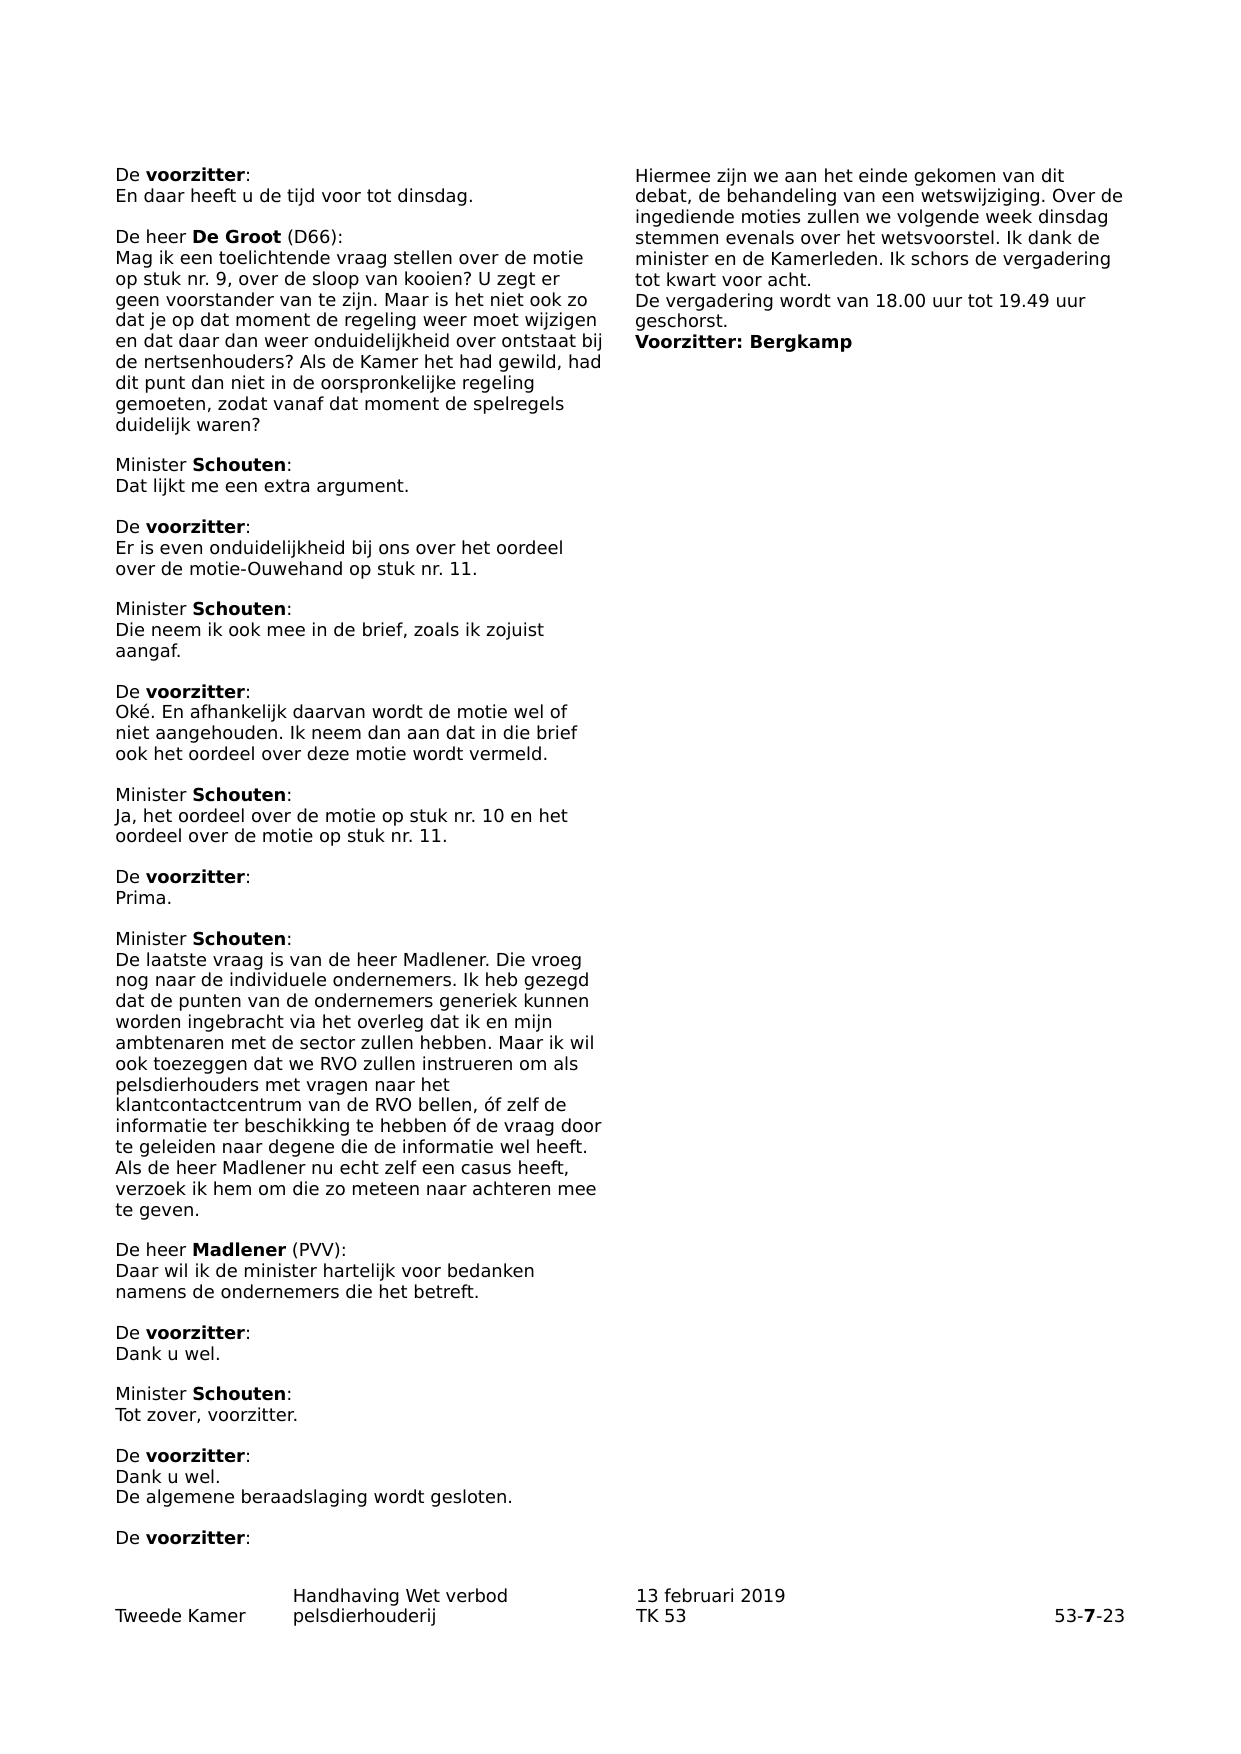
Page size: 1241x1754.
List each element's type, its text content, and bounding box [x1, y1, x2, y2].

text Voorzitter: Bergkamp [635, 332, 1125, 353]
text Oké. En afhankelijk daarvan wordt de motie wel of niet aangehouden. Ik neem dan aan dat in die brief ook het oordeel over deze motie wordt vermeld. [115, 702, 605, 765]
text Minister Schouten: [115, 929, 605, 949]
text Minister Schouten: [115, 599, 605, 620]
text Minister Schouten: [115, 455, 605, 476]
text De heer Madlener (PVV): [115, 1240, 605, 1261]
text De heer De Groot (D66): [115, 227, 605, 248]
text De voorzitter: [115, 1528, 605, 1549]
text Mag ik een toelichtende vraag stellen over de motie op stuk nr. 9, over de sloop van kooien? U zegt er geen voorstander van te zijn. Maar is het niet ook zo dat je op dat moment de regeling weer moet wijzigen en dat daar dan weer onduidelijkheid over ontstaat bij de nertsenhouders? Als de Kamer het had gewild, had dit punt dan niet in de oorspronkelijke regeling gemoeten, zodat vanaf dat moment de spelregels duidelijk waren? [115, 248, 605, 435]
text Daar wil ik de minister hartelijk voor bedanken namens de ondernemers die het betreft. [115, 1261, 605, 1303]
text Dank u wel. [115, 1343, 605, 1364]
text Hiermee zijn we aan het einde gekomen van dit debat, de behandeling van een wetswijziging. Over de ingediende moties zullen we volgende week dinsdag stemmen evenals over het wetsvoorstel. Ik dank de minister en de Kamerleden. Ik schors de vergadering tot kwart voor acht. [635, 165, 1125, 290]
text De laatste vraag is van de heer Madlener. Die vroeg nog naar de individuele ondernemers. Ik heb gezegd dat de punten van de ondernemers generiek kunnen worden ingebracht via het overleg dat ik en mijn ambtenaren met de sector zullen hebben. Maar ik wil ook toezeggen dat we RVO zullen instrueren om als pelsdierhouders met vragen naar het klantcontactcentrum van de RVO bellen, óf zelf de informatie ter beschikking te hebben óf de vraag door te geleiden naar degene die de informatie wel heeft. Als de heer Madlener nu echt zelf een casus heeft, verzoek ik hem om die zo meteen naar achteren mee te geven. [115, 949, 605, 1220]
text Ja, het oordeel over de motie op stuk nr. 10 en het oordeel over de motie op stuk nr. 11. [115, 805, 605, 847]
text Dank u wel. [115, 1466, 605, 1487]
text Tot zover, voorzitter. [115, 1405, 605, 1426]
text De voorzitter: [115, 867, 605, 888]
text Dat lijkt me een extra argument. [115, 476, 605, 497]
text Die neem ik ook mee in de brief, zoals ik zojuist aangaf. [115, 620, 605, 661]
text Prima. [115, 888, 605, 909]
text De vergadering wordt van 18.00 uur tot 19.49 uur geschorst. [635, 290, 1125, 332]
text De voorzitter: [115, 681, 605, 702]
text De voorzitter: [115, 1446, 605, 1466]
text De voorzitter: [115, 517, 605, 537]
text Minister Schouten: [115, 1384, 605, 1405]
text De voorzitter: [115, 1323, 605, 1343]
text Er is even onduidelijkheid bij ons over het oordeel over de motie-Ouwehand op stuk nr. 11. [115, 537, 605, 579]
text En daar heeft u de tijd voor tot dinsdag. [115, 186, 605, 207]
text De algemene beraadslaging wordt gesloten. [115, 1487, 605, 1508]
text De voorzitter: [115, 165, 605, 186]
text Minister Schouten: [115, 785, 605, 805]
